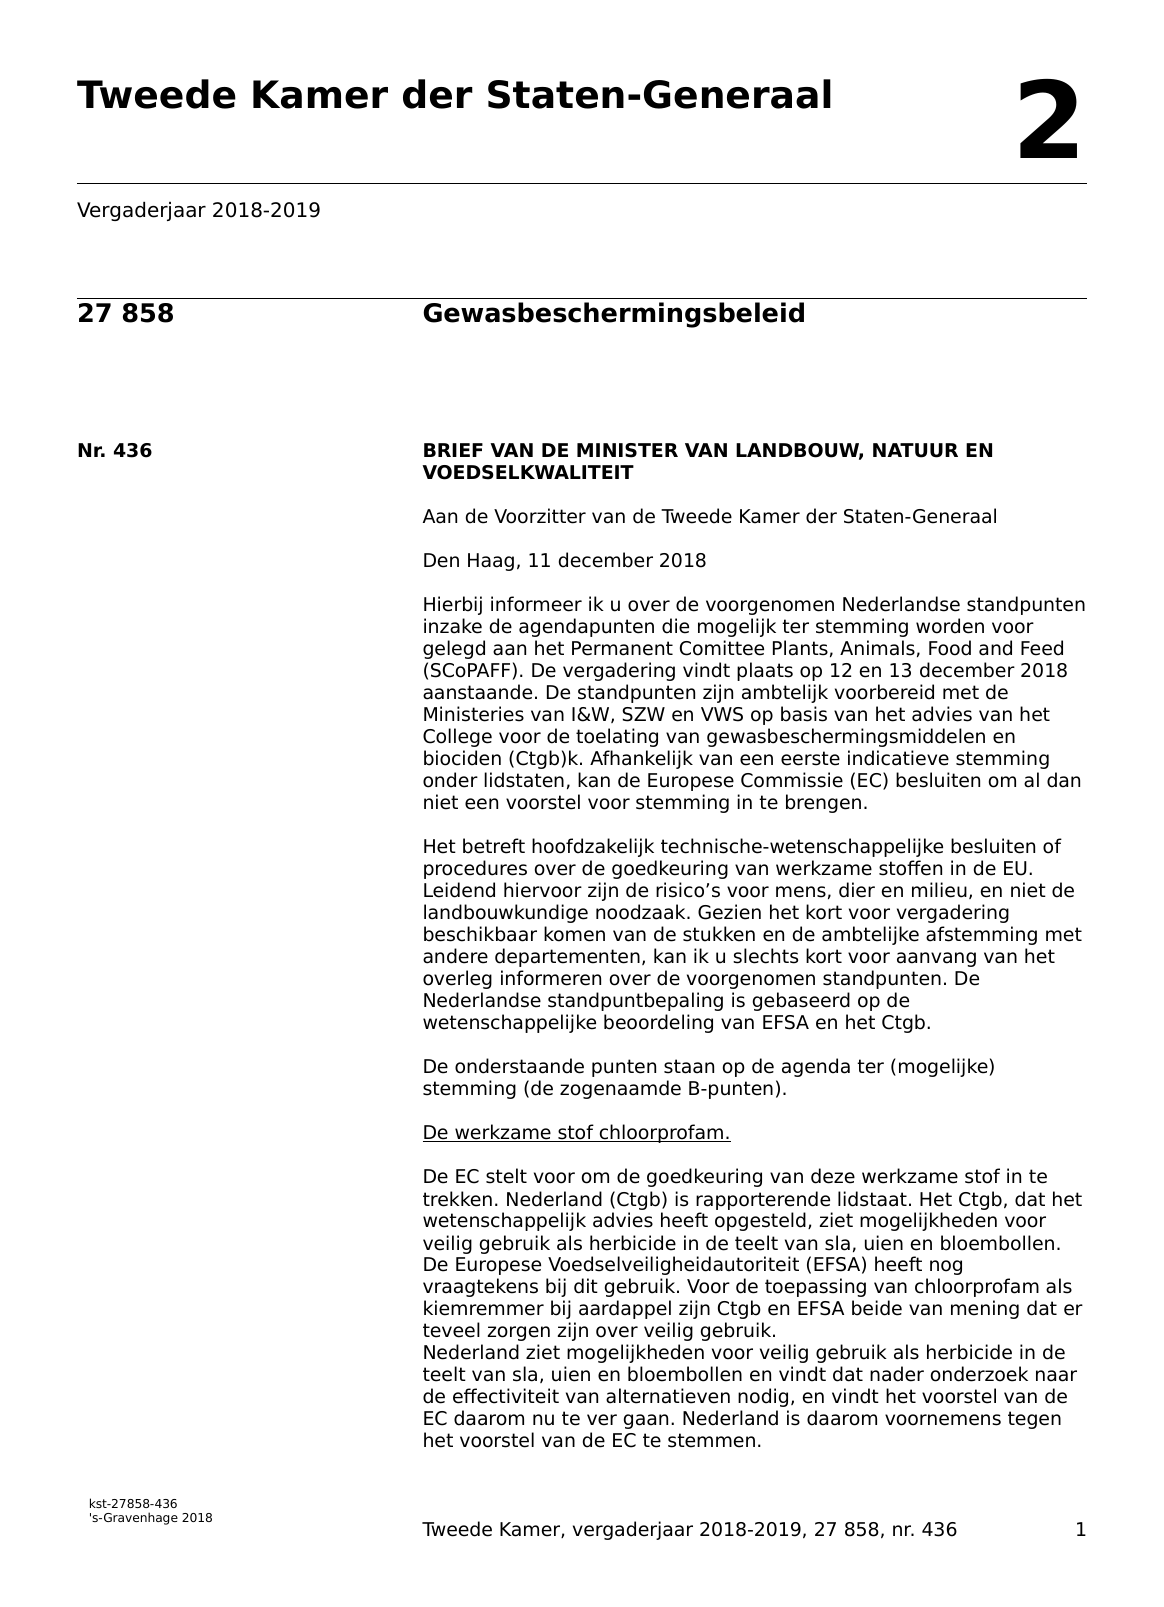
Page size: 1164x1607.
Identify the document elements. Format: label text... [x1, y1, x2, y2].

text De EC stelt voor om de goedkeuring van deze werkzame stof in te trekken. Nederland (Ctgb) is rapporterende lidstaat. Het Ctgb, dat het wetenschappelijk advies heeft opgesteld, ziet mogelijkheden voor veilig gebruik als herbicide in de teelt van sla, uien en bloembollen. De Europese Voedselveiligheidautoriteit (EFSA) heeft nog vraagtekens bij dit gebruik. Voor de toepassing van chloorprofam als kiemremmer bij aardappel zijn Ctgb en EFSA beide van mening dat er teveel zorgen zijn over veilig gebruik. [422, 1166, 1087, 1342]
table_cell Vergaderjaar 2018-2019 [77, 184, 1087, 298]
text Hierbij informeer ik u over de voorgenomen Nederlandse standpunten inzake de agendapunten die mogelijk ter stemming worden voor gelegd aan het Permanent Comittee Plants, Animals, Food and Feed (SCoPAFF). De vergadering vindt plaats op 12 en 13 december 2018 aanstaande. De standpunten zijn ambtelijk voorbereid met de Ministeries van I&W, SZW en VWS op basis van het advies van het College voor de toelating van gewasbeschermingsmiddelen en biociden (Ctgb)k. Afhankelijk van een eerste indicatieve stemming onder lidstaten, kan de Europese Commissie (EC) besluiten om al dan niet een voorstel voor stemming in te brengen. [422, 594, 1087, 814]
text Den Haag, 11 december 2018 [422, 550, 1087, 572]
text Het betreft hoofdzakelijk technische-wetenschappelijke besluiten of procedures over de goedkeuring van werkzame stoffen in de EU. Leidend hiervoor zijn de risico’s voor mens, dier en milieu, en niet de landbouwkundige noodzaak. Gezien het kort voor vergadering beschikbaar komen van de stukken en de ambtelijke afstemming met andere departementen, kan ik u slechts kort voor aanvang van het overleg informeren over de voorgenomen standpunten. De Nederlandse standpuntbepaling is gebaseerd op de wetenschappelijke beoordeling van EFSA en het Ctgb. [422, 836, 1087, 1034]
text Nederland ziet mogelijkheden voor veilig gebruik als herbicide in de teelt van sla, uien en bloembollen en vindt dat nader onderzoek naar de effectiviteit van alternatieven nodig, en vindt het voorstel van de EC daarom nu te ver gaan. Nederland is daarom voornemens tegen het voorstel van de EC te stemmen. [422, 1342, 1087, 1452]
table_header 2 [886, 59, 1087, 183]
subtitle De werkzame stof chloorprofam. [422, 1122, 1087, 1144]
text 's-Gravenhage 2018 [88, 1511, 323, 1525]
subtitle Nr. 436 BRIEF VAN DE MINISTER VAN LANDBOUW, NATUUR EN VOEDSELKWALITEIT [77, 440, 1087, 484]
table_header Tweede Kamer der Staten-Generaal [77, 59, 886, 183]
text kst-27858-436 [88, 1497, 323, 1511]
subtitle 27 858 Gewasbeschermingsbeleid [77, 299, 1087, 329]
text Aan de Voorzitter van de Tweede Kamer der Staten-Generaal [422, 506, 1087, 528]
text De onderstaande punten staan op de agenda ter (mogelijke) stemming (de zogenaamde B-punten). [422, 1056, 1087, 1100]
